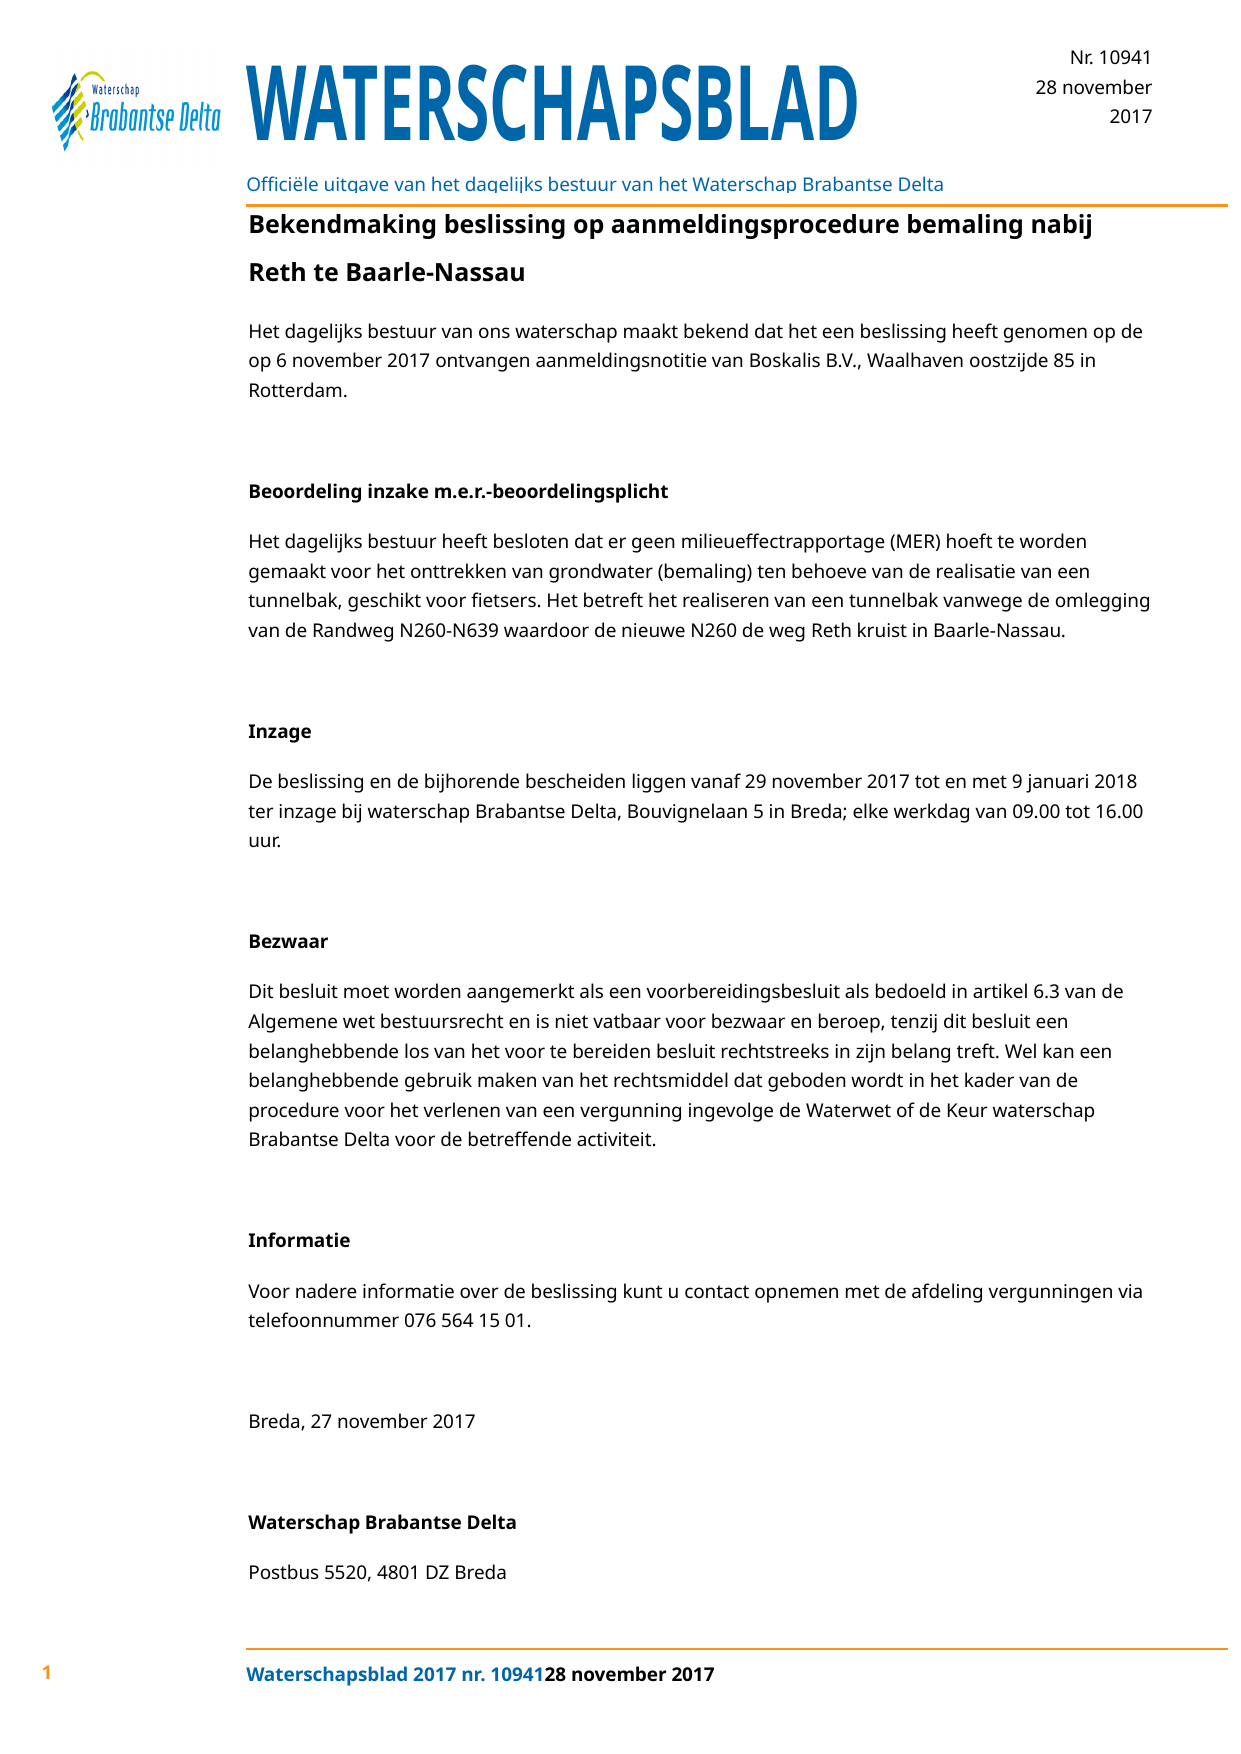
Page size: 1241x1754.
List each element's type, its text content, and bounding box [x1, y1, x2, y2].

text Dit besluit moet worden aangemerkt als een voorbereidingsbesluit als bedoeld in artikel 6.3 van de Algemene wet bestuursrecht en is niet vatbaar voor bezwaar en beroep, tenzij dit besluit een belanghebbende los van het voor te bereiden besluit rechtstreeks in zijn belang treft. Wel kan een belanghebbende gebruik maken van het rechtsmiddel dat geboden wordt in het kader van de procedure voor het verlenen van een vergunning ingevolge de Waterwet of de Keur waterschap Brabantse Delta voor de betreffende activiteit. [248, 979, 1152, 1152]
text Postbus 5520, 4801 DZ Breda [248, 1559, 1152, 1585]
text Voor nadere informatie over de beslissing kunt u contact opnemen met de afdeling vergunningen via telefoonnummer 076 564 15 01. [248, 1278, 1152, 1333]
text Waterschap Brabantse Delta [248, 1509, 1152, 1535]
text Bekendmaking beslissing op aanmeldingsprocedure bemaling nabij Reth te Baarle-Nassau [248, 207, 1152, 288]
text Het dagelijks bestuur van ons waterschap maakt bekend dat het een beslissing heeft genomen op de op 6 november 2017 ontvangen aanmeldingsnotitie van Boskalis B.V., Waalhaven oostzijde 85 in Rotterdam. [248, 318, 1152, 403]
text Informatie [248, 1227, 1152, 1253]
text Breda, 27 november 2017 [248, 1408, 1152, 1434]
text Het dagelijks bestuur heeft besloten dat er geen milieueffectrapportage (MER) hoeft te worden gemaakt voor het onttrekken van grondwater (bemaling) ten behoeve van de realisatie van een tunnelbak, geschikt voor fietsers. Het betreft het realiseren van een tunnelbak vanwege de omlegging van de Randweg N260-N639 waardoor de nieuwe N260 de weg Reth kruist in Baarle-Nassau. [248, 528, 1152, 643]
text Beoordeling inzake m.e.r.-beoordelingsplicht [248, 478, 1152, 504]
text Inzage [248, 718, 1152, 744]
text De beslissing en de bijhorende bescheiden liggen vanaf 29 november 2017 tot en met 9 januari 2018 ter inzage bij waterschap Brabantse Delta, Bouvignelaan 5 in Breda; elke werkdag van 09.00 tot 16.00 uur. [248, 768, 1152, 853]
picture [41, 47, 231, 172]
text Bezwaar [248, 928, 1152, 954]
